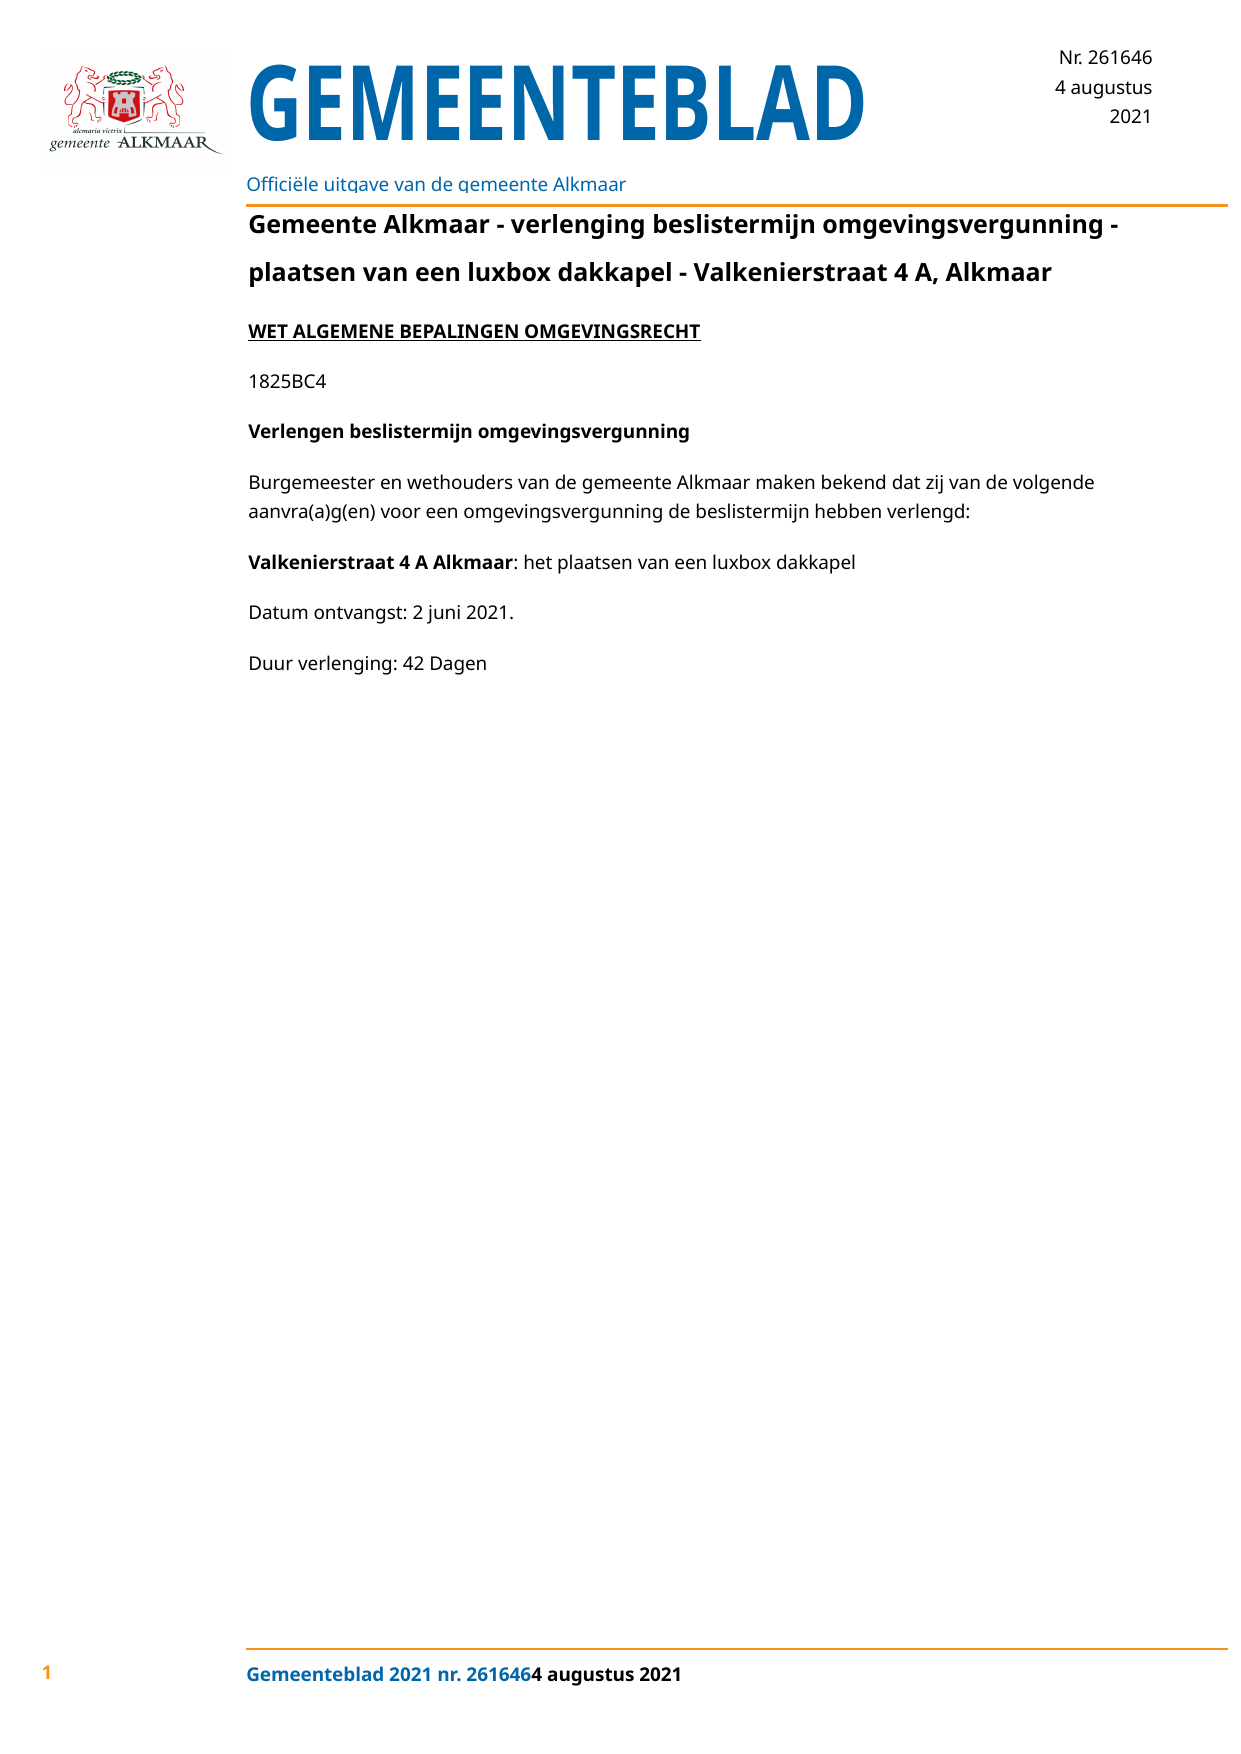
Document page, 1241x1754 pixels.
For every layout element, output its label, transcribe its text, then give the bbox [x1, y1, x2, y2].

text Valkenierstraat 4 A Alkmaar: het plaatsen van een luxbox dakkapel [248, 549, 1152, 575]
text 1825BC4 [248, 368, 1152, 394]
text Burgemeester en wethouders van de gemeente Alkmaar maken bekend dat zij van de volgende aanvra(a)g(en) voor een omgevingsvergunning de beslistermijn hebben verlengd: [248, 469, 1152, 524]
picture [41, 47, 231, 172]
text Datum ontvangst: 2 juni 2021. [248, 599, 1152, 625]
text WET ALGEMENE BEPALINGEN OMGEVINGSRECHT [248, 318, 1152, 344]
text Duur verlenging: 42 Dagen [248, 650, 1152, 676]
text Gemeente Alkmaar - verlenging beslistermijn omgevingsvergunning - plaatsen van een luxbox dakkapel - Valkenierstraat 4 A, Alkmaar [248, 207, 1152, 288]
text Verlengen beslistermijn omgevingsvergunning [248, 419, 1152, 444]
